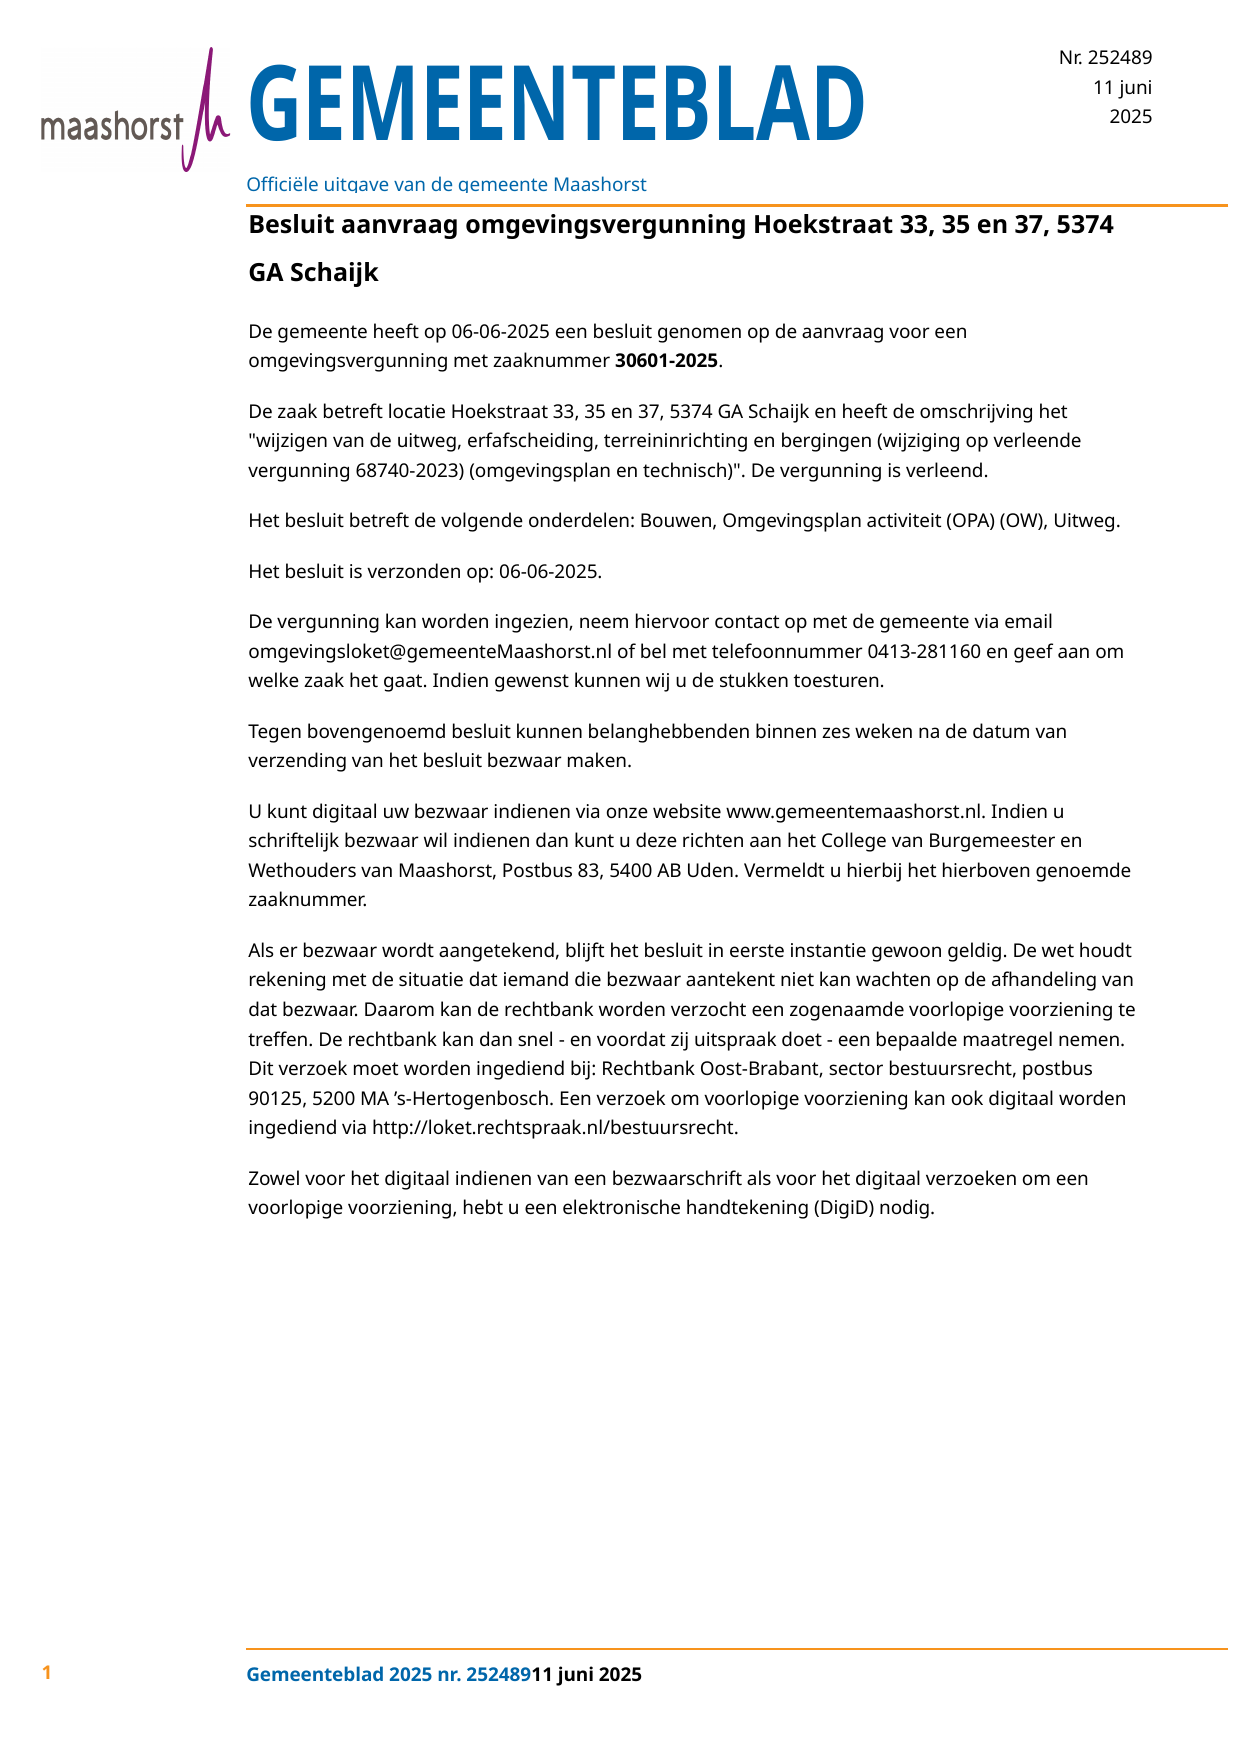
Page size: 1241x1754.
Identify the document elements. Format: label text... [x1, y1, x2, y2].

text Het besluit betreft de volgende onderdelen: Bouwen, Omgevingsplan activiteit (OPA) (OW), Uitweg. [248, 507, 1152, 533]
text Besluit aanvraag omgevingsvergunning Hoekstraat 33, 35 en 37, 5374 GA Schaijk [248, 207, 1152, 288]
text Zowel voor het digitaal indienen van een bezwaarschrift als voor het digitaal verzoeken om een voorlopige voorziening, hebt u een elektronische handtekening (DigiD) nodig. [248, 1165, 1152, 1220]
text U kunt digitaal uw bezwaar indienen via onze website www.gemeentemaashorst.nl. Indien u schriftelijk bezwaar wil indienen dan kunt u deze richten aan het College van Burgemeester en Wethouders van Maashorst, Postbus 83, 5400 AB Uden. Vermeldt u hierbij het hierboven genoemde zaaknummer. [248, 798, 1152, 912]
text Tegen bovengenoemd besluit kunnen belanghebbenden binnen zes weken na de datum van verzending van het besluit bezwaar maken. [248, 718, 1152, 773]
text Het besluit is verzonden op: 06-06-2025. [248, 558, 1152, 584]
text De zaak betreft locatie Hoekstraat 33, 35 en 37, 5374 GA Schaijk en heeft de omschrijving het "wijzigen van de uitweg, erfafscheiding, terreininrichting en bergingen (wijziging op verleende vergunning 68740-2023) (omgevingsplan en technisch)". De vergunning is verleend. [248, 398, 1152, 483]
text De vergunning kan worden ingezien, neem hiervoor contact op met de gemeente via email omgevingsloket@gemeenteMaashorst.nl of bel met telefoonnummer 0413-281160 en geef aan om welke zaak het gaat. Indien gewenst kunnen wij u de stukken toesturen. [248, 608, 1152, 693]
text De gemeente heeft op 06-06-2025 een besluit genomen op de aanvraag voor een omgevingsvergunning met zaaknummer 30601-2025. [248, 318, 1152, 373]
text Als er bezwaar wordt aangetekend, blijft het besluit in eerste instantie gewoon geldig. De wet houdt rekening met de situatie dat iemand die bezwaar aantekent niet kan wachten op de afhandeling van dat bezwaar. Daarom kan de rechtbank worden verzocht een zogenaamde voorlopige voorziening te treffen. De rechtbank kan dan snel - en voordat zij uitspraak doet - een bepaalde maatregel nemen. Dit verzoek moet worden ingediend bij: Rechtbank Oost-Brabant, sector bestuursrecht, postbus 90125, 5200 MA ’s-Hertogenbosch. Een verzoek om voorlopige voorziening kan ook digitaal worden ingediend via http://loket.rechtspraak.nl/bestuursrecht. [248, 937, 1152, 1140]
picture [41, 47, 231, 172]
